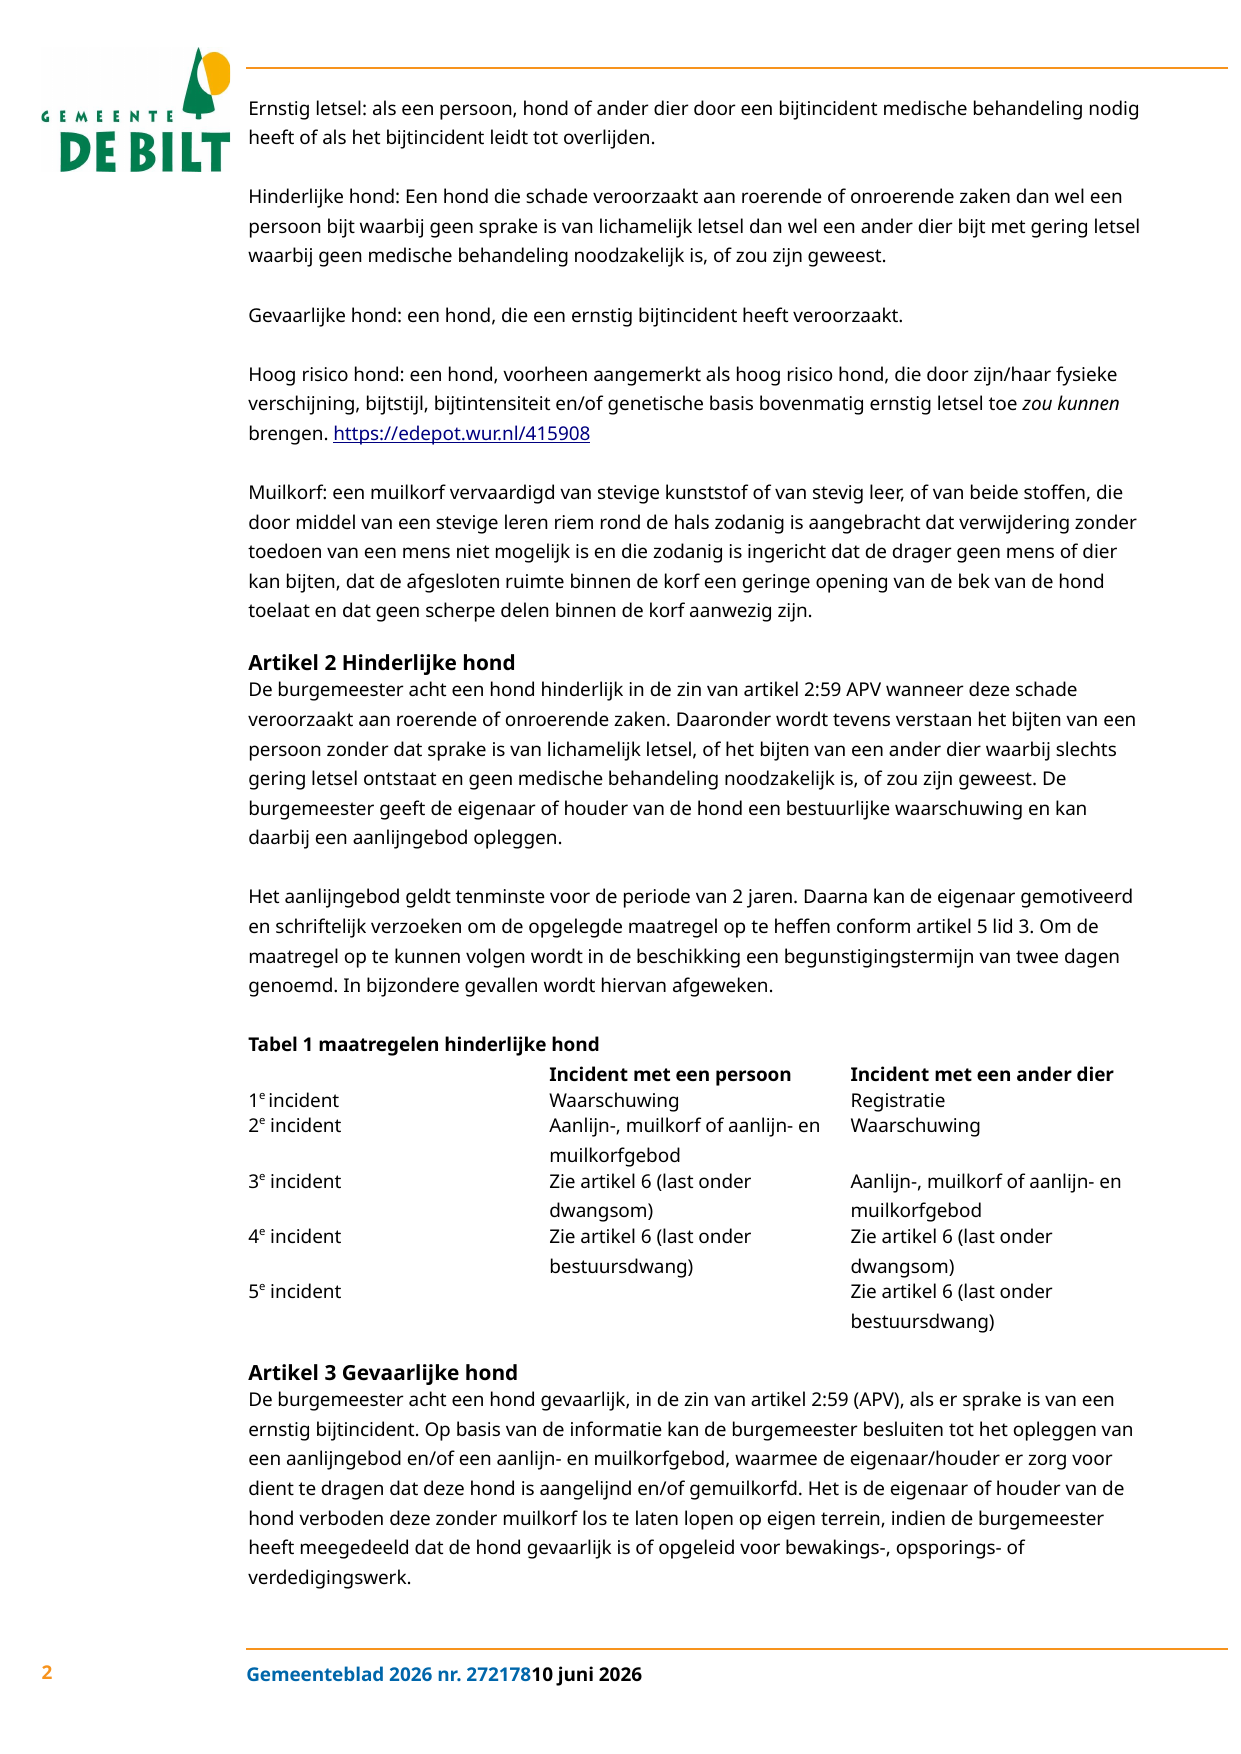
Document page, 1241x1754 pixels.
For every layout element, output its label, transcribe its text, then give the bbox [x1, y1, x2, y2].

table_cell Zie artikel 6 (last onder dwangsom) [549, 1168, 850, 1223]
table_cell 4e incident [248, 1223, 549, 1279]
text Hinderlijke hond: Een hond die schade veroorzaakt aan roerende of onroerende zaken dan wel een persoon bijt waarbij geen sprake is van lichamelijk letsel dan wel een ander dier bijt met gering letsel waarbij geen medische behandeling noodzakelijk is, of zou zijn geweest. [248, 183, 1152, 268]
table_cell 2e incident [248, 1113, 549, 1168]
text Ernstig letsel: als een persoon, hond of ander dier door een bijtincident medische behandeling nodig heeft of als het bijtincident leidt tot overlijden. [248, 95, 1152, 150]
table_cell Zie artikel 6 (last onder bestuursdwang) [850, 1279, 1152, 1334]
text Hoog risico hond: een hond, voorheen aangemerkt als hoog risico hond, die door zijn/haar fysieke verschijning, bijtstijl, bijtintensiteit en/of genetische basis bovenmatig ernstig letsel toe zou kunnen brengen. https://edepot.wur.nl/415908 [248, 361, 1152, 446]
table_cell Aanlijn-, muilkorf of aanlijn- en muilkorfgebod [850, 1168, 1152, 1223]
text De burgemeester acht een hond gevaarlijk, in de zin van artikel 2:59 (APV), als er sprake is van een ernstig bijtincident. Op basis van de informatie kan de burgemeester besluiten tot het opleggen van een aanlijngebod en/of een aanlijn- en muilkorfgebod, waarmee de eigenaar/houder er zorg voor dient te dragen dat deze hond is aangelijnd en/of gemuilkorfd. Het is de eigenaar of houder van de hond verboden deze zonder muilkorf los te laten lopen op eigen terrein, indien de burgemeester heeft meegedeeld dat de hond gevaarlijk is of opgeleid voor bewakings-, opsporings- of verdedigingswerk. [248, 1386, 1152, 1590]
table_cell Zie artikel 6 (last onder dwangsom) [850, 1223, 1152, 1279]
table_header [248, 1061, 549, 1087]
picture [41, 47, 231, 172]
text De burgemeester acht een hond hinderlijk in de zin van artikel 2:59 APV wanneer deze schade veroorzaakt aan roerende of onroerende zaken. Daaronder wordt tevens verstaan het bijten van een persoon zonder dat sprake is van lichamelijk letsel, of het bijten van een ander dier waarbij slechts gering letsel ontstaat en geen medische behandeling noodzakelijk is, of zou zijn geweest. De burgemeester geeft de eigenaar of houder van de hond een bestuurlijke waarschuwing en kan daarbij een aanlijngebod opleggen. [248, 677, 1152, 850]
table_cell Aanlijn-, muilkorf of aanlijn- en muilkorfgebod [549, 1113, 850, 1168]
table_cell 3e incident [248, 1168, 549, 1223]
text Muilkorf: een muilkorf vervaardigd van stevige kunststof of van stevig leer, of van beide stoffen, die door middel van een stevige leren riem rond de hals zodanig is aangebracht dat verwijdering zonder toedoen van een mens niet mogelijk is en die zodanig is ingericht dat de drager geen mens of dier kan bijten, dat de afgesloten ruimte binnen de korf een geringe opening van de bek van de hond toelaat en dat geen scherpe delen binnen de korf aanwezig zijn. [248, 479, 1152, 623]
text Artikel 2 Hinderlijke hond [248, 648, 1152, 677]
text Gevaarlijke hond: een hond, die een ernstig bijtincident heeft veroorzaakt. [248, 302, 1152, 328]
table_cell 1e incident [248, 1087, 549, 1113]
table_cell 5e incident [248, 1279, 549, 1334]
text Artikel 3 Gevaarlijke hond [248, 1358, 1152, 1386]
table_cell [549, 1279, 850, 1334]
table_header Incident met een ander dier [850, 1061, 1152, 1087]
table_header Incident met een persoon [549, 1061, 850, 1087]
table_cell Waarschuwing [850, 1113, 1152, 1168]
text Tabel 1 maatregelen hinderlijke hond [248, 1032, 1152, 1057]
text Het aanlijngebod geldt tenminste voor de periode van 2 jaren. Daarna kan de eigenaar gemotiveerd en schriftelijk verzoeken om de opgelegde maatregel op te heffen conform artikel 5 lid 3. Om de maatregel op te kunnen volgen wordt in de beschikking een begunstigingstermijn van twee dagen genoemd. In bijzondere gevallen wordt hiervan afgeweken. [248, 884, 1152, 998]
table_cell Registratie [850, 1087, 1152, 1113]
table_cell Waarschuwing [549, 1087, 850, 1113]
table_cell Zie artikel 6 (last onder bestuursdwang) [549, 1223, 850, 1279]
